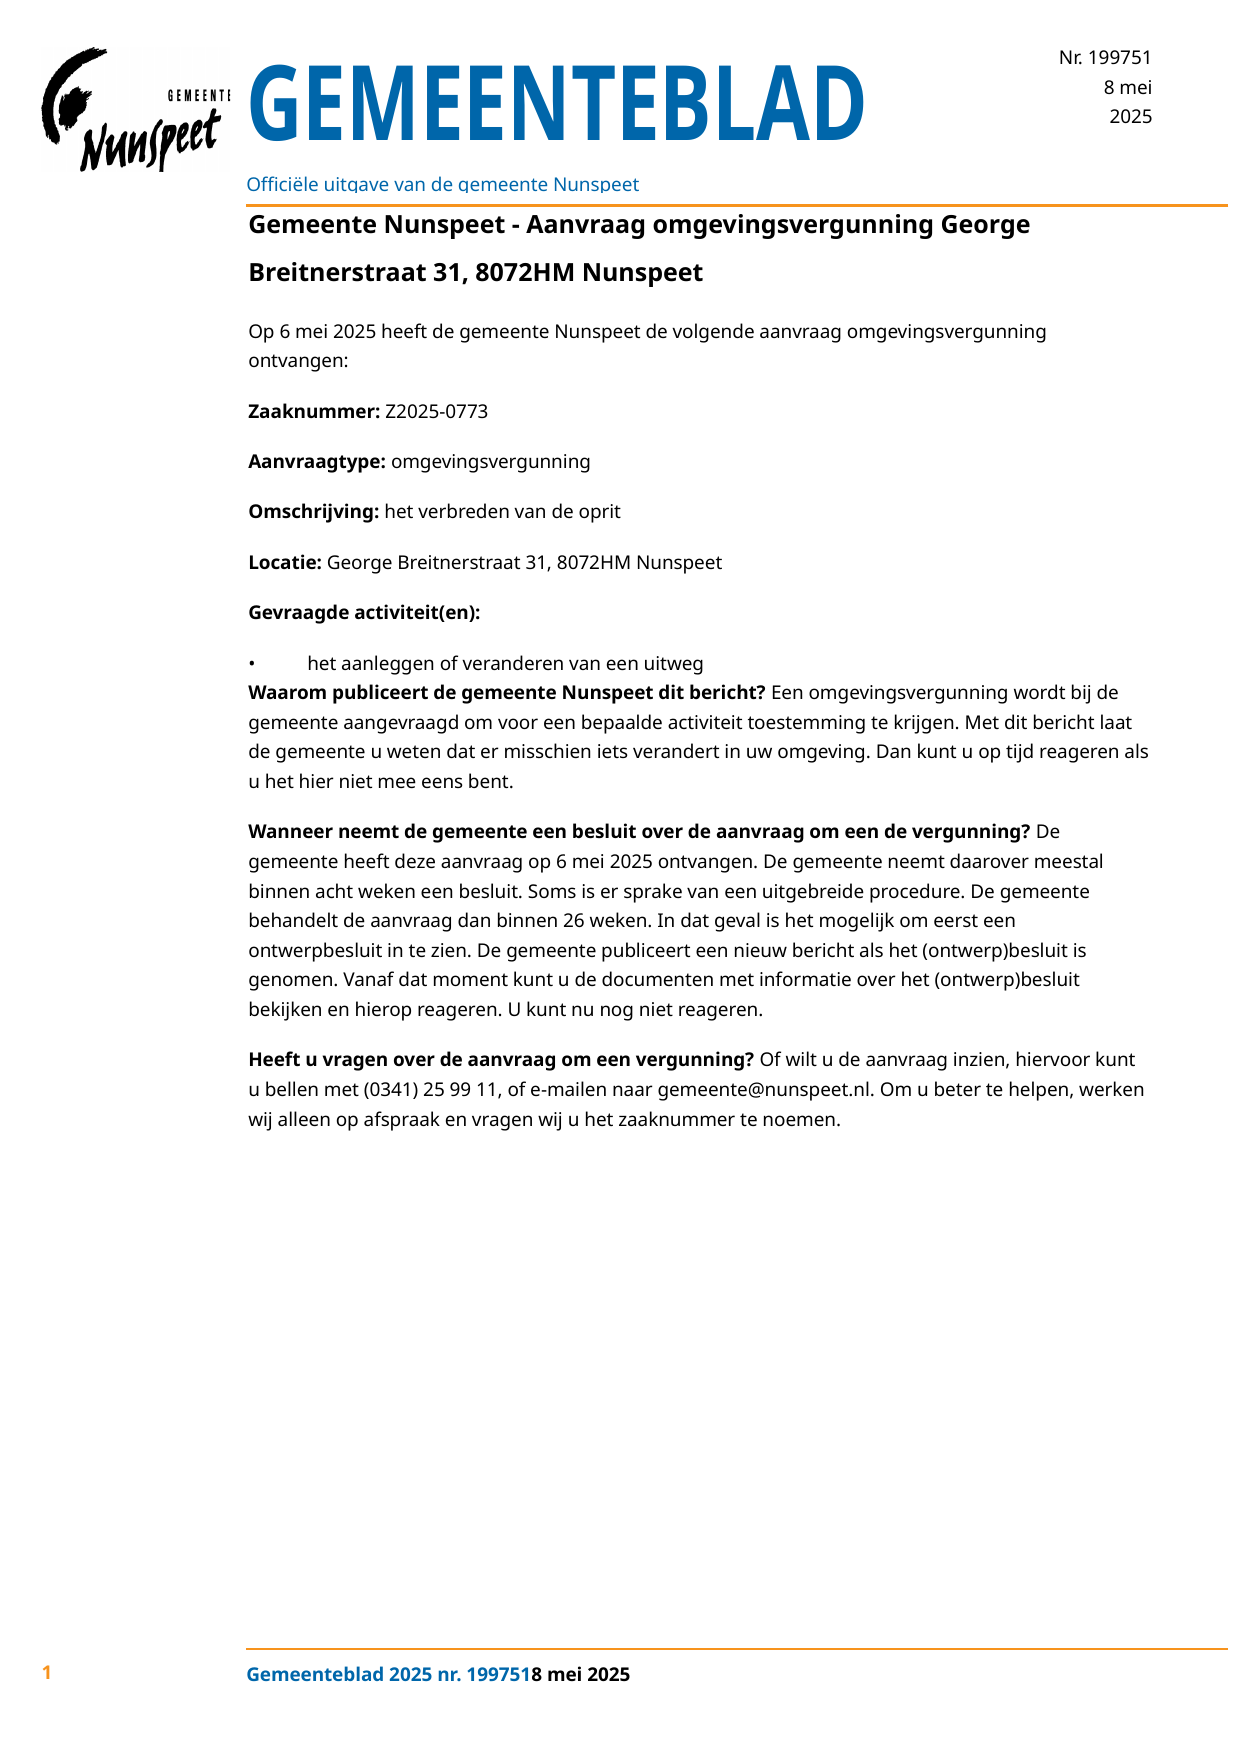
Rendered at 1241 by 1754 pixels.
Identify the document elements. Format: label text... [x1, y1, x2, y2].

text Zaaknummer: Z2025-0773 [248, 398, 1152, 424]
text Locatie: George Breitnerstraat 31, 8072HM Nunspeet [248, 549, 1152, 575]
text Gevraagde activiteit(en): [248, 599, 1152, 625]
text Gemeente Nunspeet - Aanvraag omgevingsvergunning George Breitnerstraat 31, 8072HM Nunspeet [248, 207, 1152, 288]
list het aanleggen of veranderen van een uitweg [248, 650, 1152, 676]
text Op 6 mei 2025 heeft de gemeente Nunspeet de volgende aanvraag omgevingsvergunning ontvangen: [248, 318, 1152, 373]
text Waarom publiceert de gemeente Nunspeet dit bericht? Een omgevingsvergunning wordt bij de gemeente aangevraagd om voor een bepaalde activiteit toestemming te krijgen. Met dit bericht laat de gemeente u weten dat er misschien iets verandert in uw omgeving. Dan kunt u op tijd reageren als u het hier niet mee eens bent. [248, 679, 1152, 794]
text Omschrijving: het verbreden van de oprit [248, 499, 1152, 524]
text Wanneer neemt de gemeente een besluit over de aanvraag om een de vergunning? De gemeente heeft deze aanvraag op 6 mei 2025 ontvangen. De gemeente neemt daarover meestal binnen acht weken een besluit. Soms is er sprake van een uitgebreide procedure. De gemeente behandelt de aanvraag dan binnen 26 weken. In dat geval is het mogelijk om eerst een ontwerpbesluit in te zien. De gemeente publiceert een nieuw bericht als het (ontwerp)besluit is genomen. Vanaf dat moment kunt u de documenten met informatie over het (ontwerp)besluit bekijken en hierop reageren. U kunt nu nog niet reageren. [248, 819, 1152, 1022]
text Heeft u vragen over de aanvraag om een vergunning? Of wilt u de aanvraag inzien, hiervoor kunt u bellen met (0341) 25 99 11, of e-mailen naar gemeente@nunspeet.nl. Om u beter te helpen, werken wij alleen op afspraak en vragen wij u het zaaknummer te noemen. [248, 1047, 1152, 1132]
picture [41, 47, 231, 172]
text Aanvraagtype: omgevingsvergunning [248, 448, 1152, 474]
